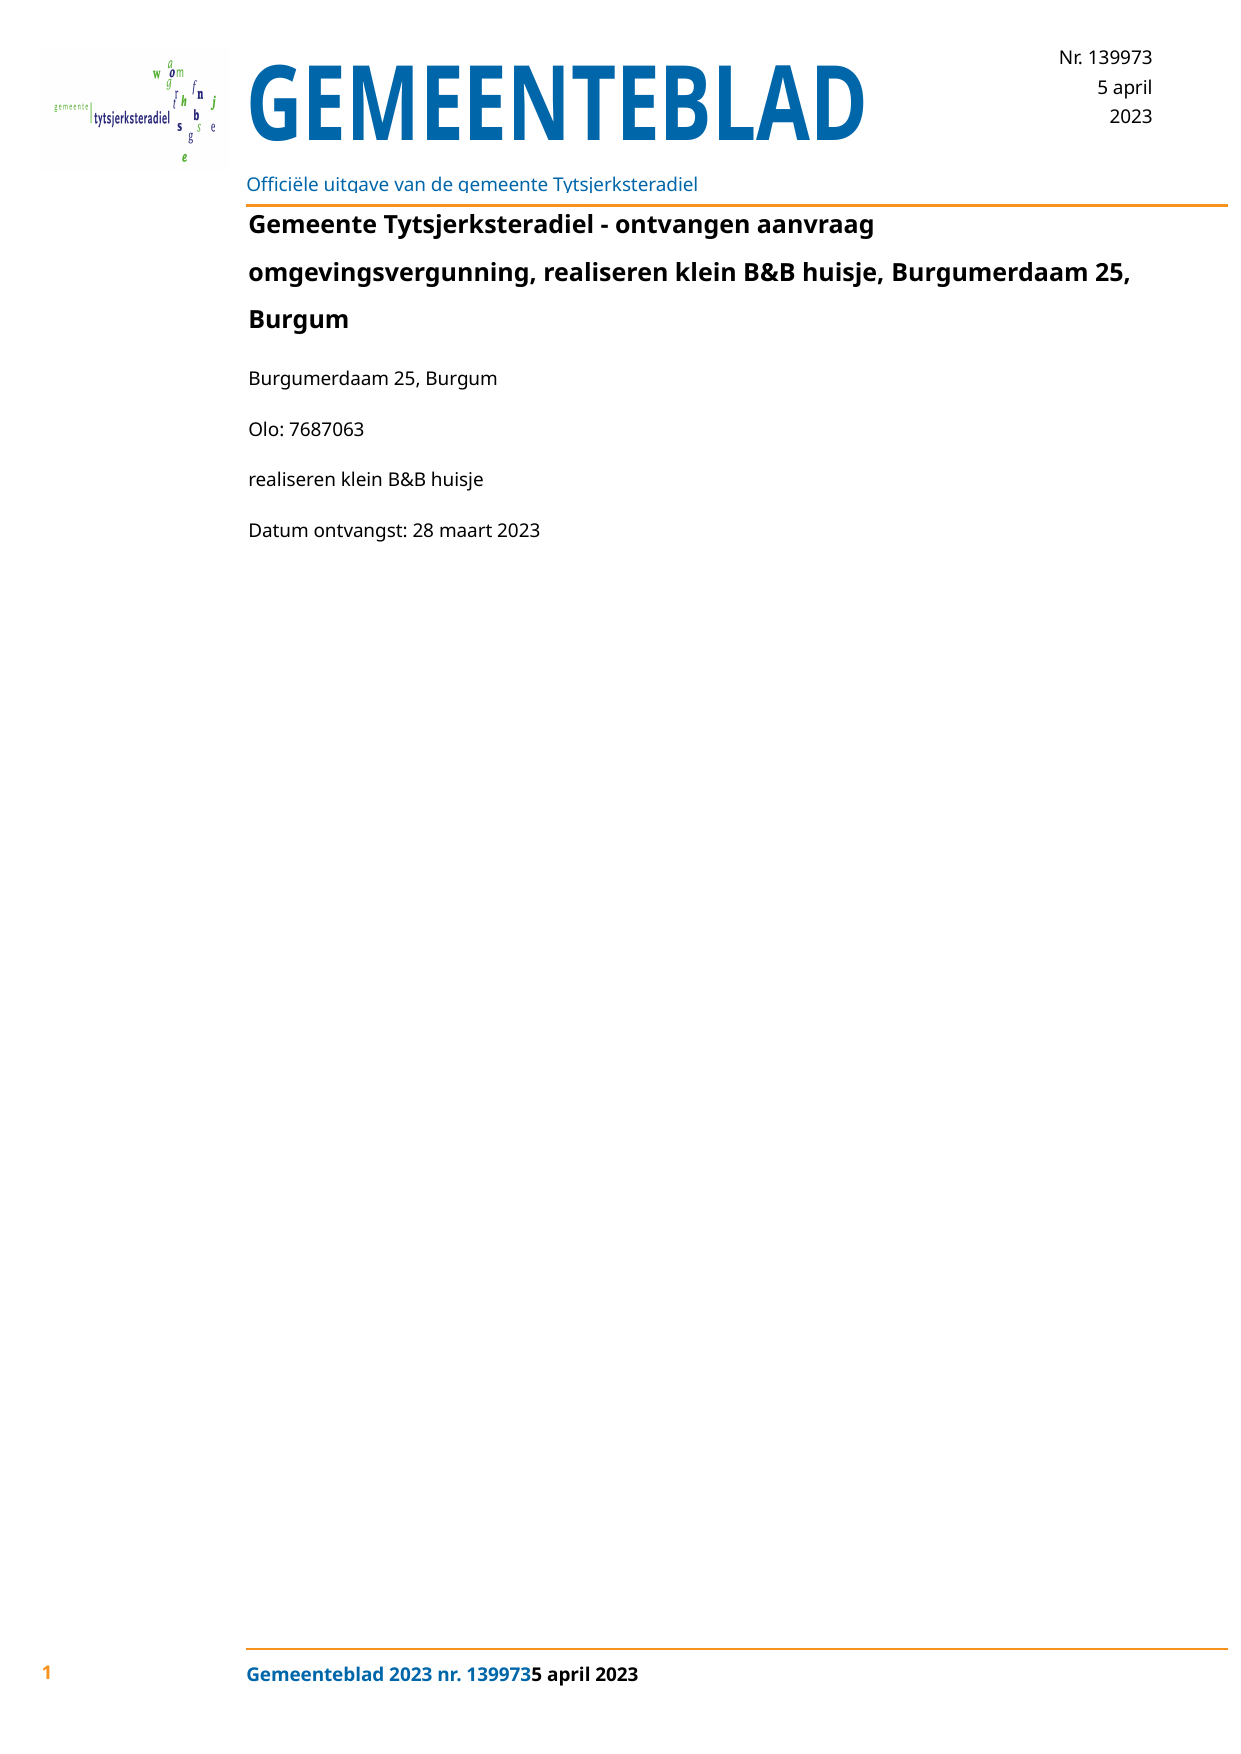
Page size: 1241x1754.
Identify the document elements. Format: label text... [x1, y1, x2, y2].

picture [41, 47, 231, 172]
text Gemeente Tytsjerksteradiel - ontvangen aanvraag omgevingsvergunning, realiseren klein B&B huisje, Burgumerdaam 25, Burgum [248, 207, 1152, 336]
text realiseren klein B&B huisje [248, 466, 1152, 492]
text Olo: 7687063 [248, 416, 1152, 442]
text Datum ontvangst: 28 maart 2023 [248, 517, 1152, 542]
text Burgumerdaam 25, Burgum [248, 366, 1152, 391]
